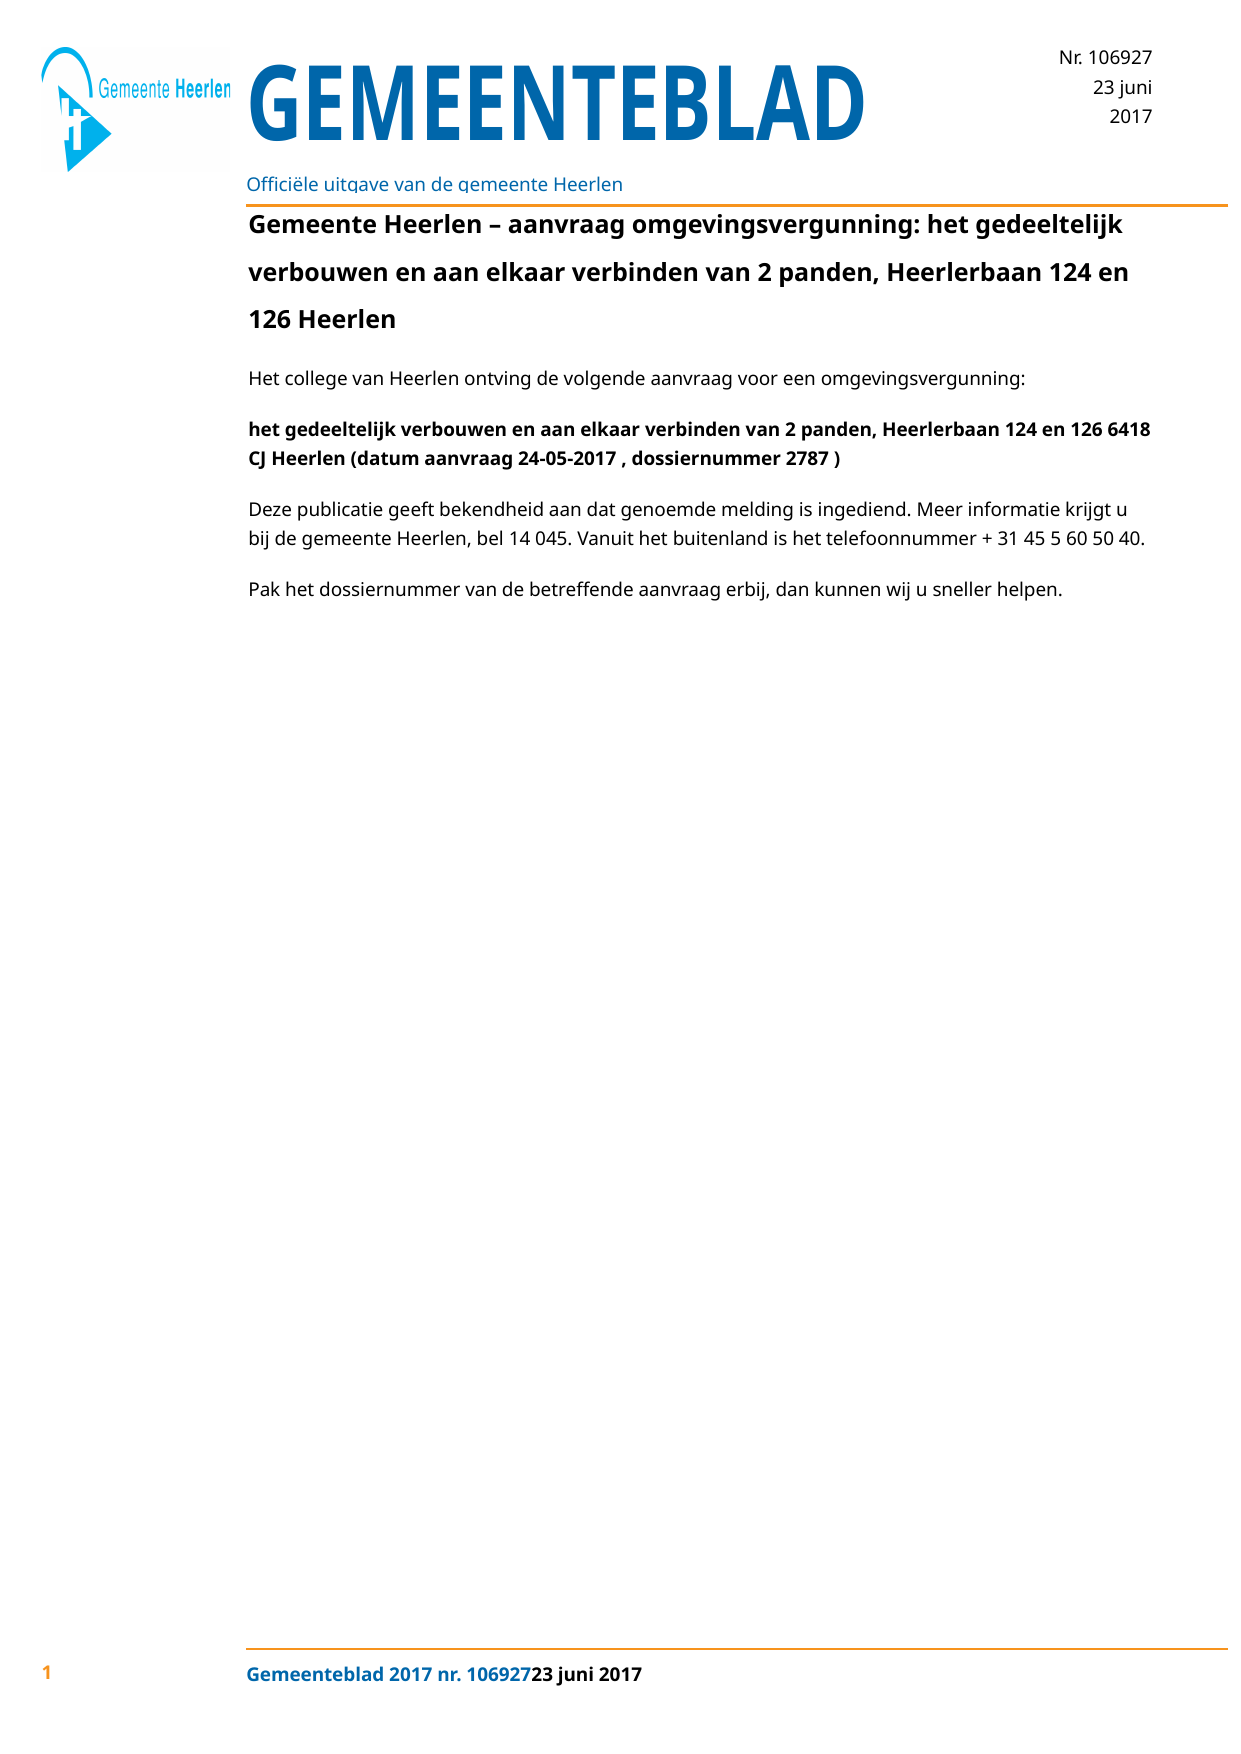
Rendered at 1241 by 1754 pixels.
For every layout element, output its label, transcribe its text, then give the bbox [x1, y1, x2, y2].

text Deze publicatie geeft bekendheid aan dat genoemde melding is ingediend. Meer informatie krijgt u bij de gemeente Heerlen, bel 14 045. Vanuit het buitenland is het telefoonnummer + 31 45 5 60 50 40. [248, 496, 1152, 551]
text Pak het dossiernummer van de betreffende aanvraag erbij, dan kunnen wij u sneller helpen. [248, 576, 1152, 602]
picture [41, 47, 58, 70]
text het gedeeltelijk verbouwen en aan elkaar verbinden van 2 panden, Heerlerbaan 124 en 126 6418 CJ Heerlen (datum aanvraag 24-05-2017 , dossiernummer 2787 ) [248, 416, 1152, 471]
text Het college van Heerlen ontving de volgende aanvraag voor een omgevingsvergunning: [248, 366, 1152, 391]
picture [41, 47, 231, 172]
text Gemeente Heerlen – aanvraag omgevingsvergunning: het gedeeltelijk verbouwen en aan elkaar verbinden van 2 panden, Heerlerbaan 124 en 126 Heerlen [248, 207, 1152, 336]
